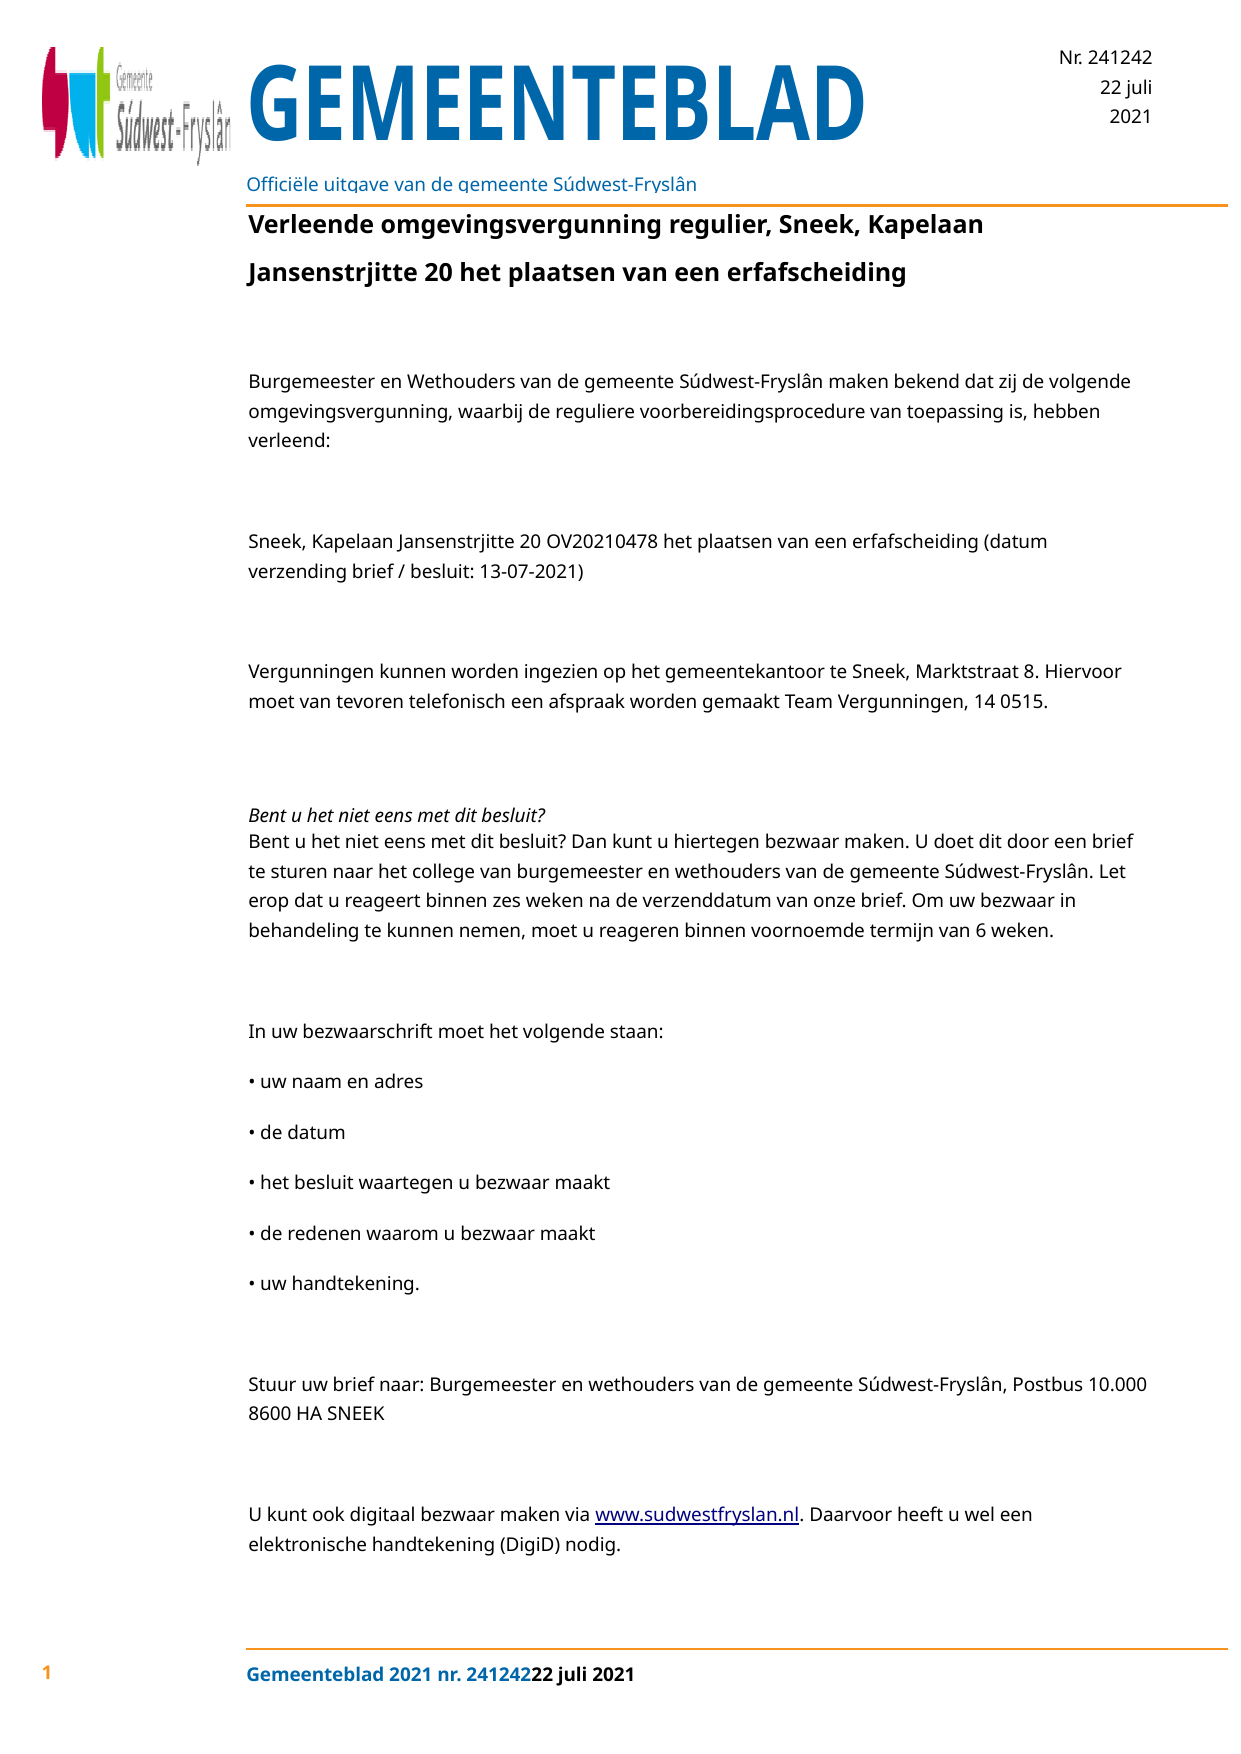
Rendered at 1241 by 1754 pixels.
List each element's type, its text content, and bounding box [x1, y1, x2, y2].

text • de redenen waarom u bezwaar maakt [248, 1220, 1152, 1245]
text Bent u het niet eens met dit besluit? Dan kunt u hiertegen bezwaar maken. U doet dit door een brief te sturen naar het college van burgemeester en wethouders van de gemeente Súdwest-Fryslân. Let erop dat u reageert binnen zes weken na de verzenddatum van onze brief. Om uw bezwaar in behandeling te kunnen nemen, moet u reageren binnen voornoemde termijn van 6 weken. [248, 828, 1152, 943]
text • het besluit waartegen u bezwaar maakt [248, 1169, 1152, 1195]
text • de datum [248, 1119, 1152, 1144]
text Burgemeester en Wethouders van de gemeente Súdwest-Fryslân maken bekend dat zij de volgende omgevingsvergunning, waarbij de reguliere voorbereidingsprocedure van toepassing is, hebben verleend: [248, 368, 1152, 453]
text U kunt ook digitaal bezwaar maken via www.sudwestfryslan.nl. Daarvoor heeft u wel een elektronische handtekening (DigiD) nodig. [248, 1501, 1152, 1557]
text Bent u het niet eens met dit besluit? [248, 803, 1152, 828]
text In uw bezwaarschrift moet het volgende staan: [248, 1018, 1152, 1044]
text • uw handtekening. [248, 1270, 1152, 1296]
text Vergunningen kunnen worden ingezien op het gemeentekantoor te Sneek, Marktstraat 8. Hiervoor moet van tevoren telefonisch een afspraak worden gemaakt Team Vergunningen, 14 0515. [248, 659, 1152, 714]
text Sneek, Kapelaan Jansenstrjitte 20 OV20210478 het plaatsen van een erfafscheiding (datum verzending brief / besluit: 13-07-2021) [248, 528, 1152, 584]
text Stuur uw brief naar: Burgemeester en wethouders van de gemeente Súdwest-Fryslân, Postbus 10.000 8600 HA SNEEK [248, 1371, 1152, 1426]
text Verleende omgevingsvergunning regulier, Sneek, Kapelaan Jansenstrjitte 20 het plaatsen van een erfafscheiding [248, 207, 1152, 288]
picture [41, 47, 231, 172]
text • uw naam en adres [248, 1068, 1152, 1094]
